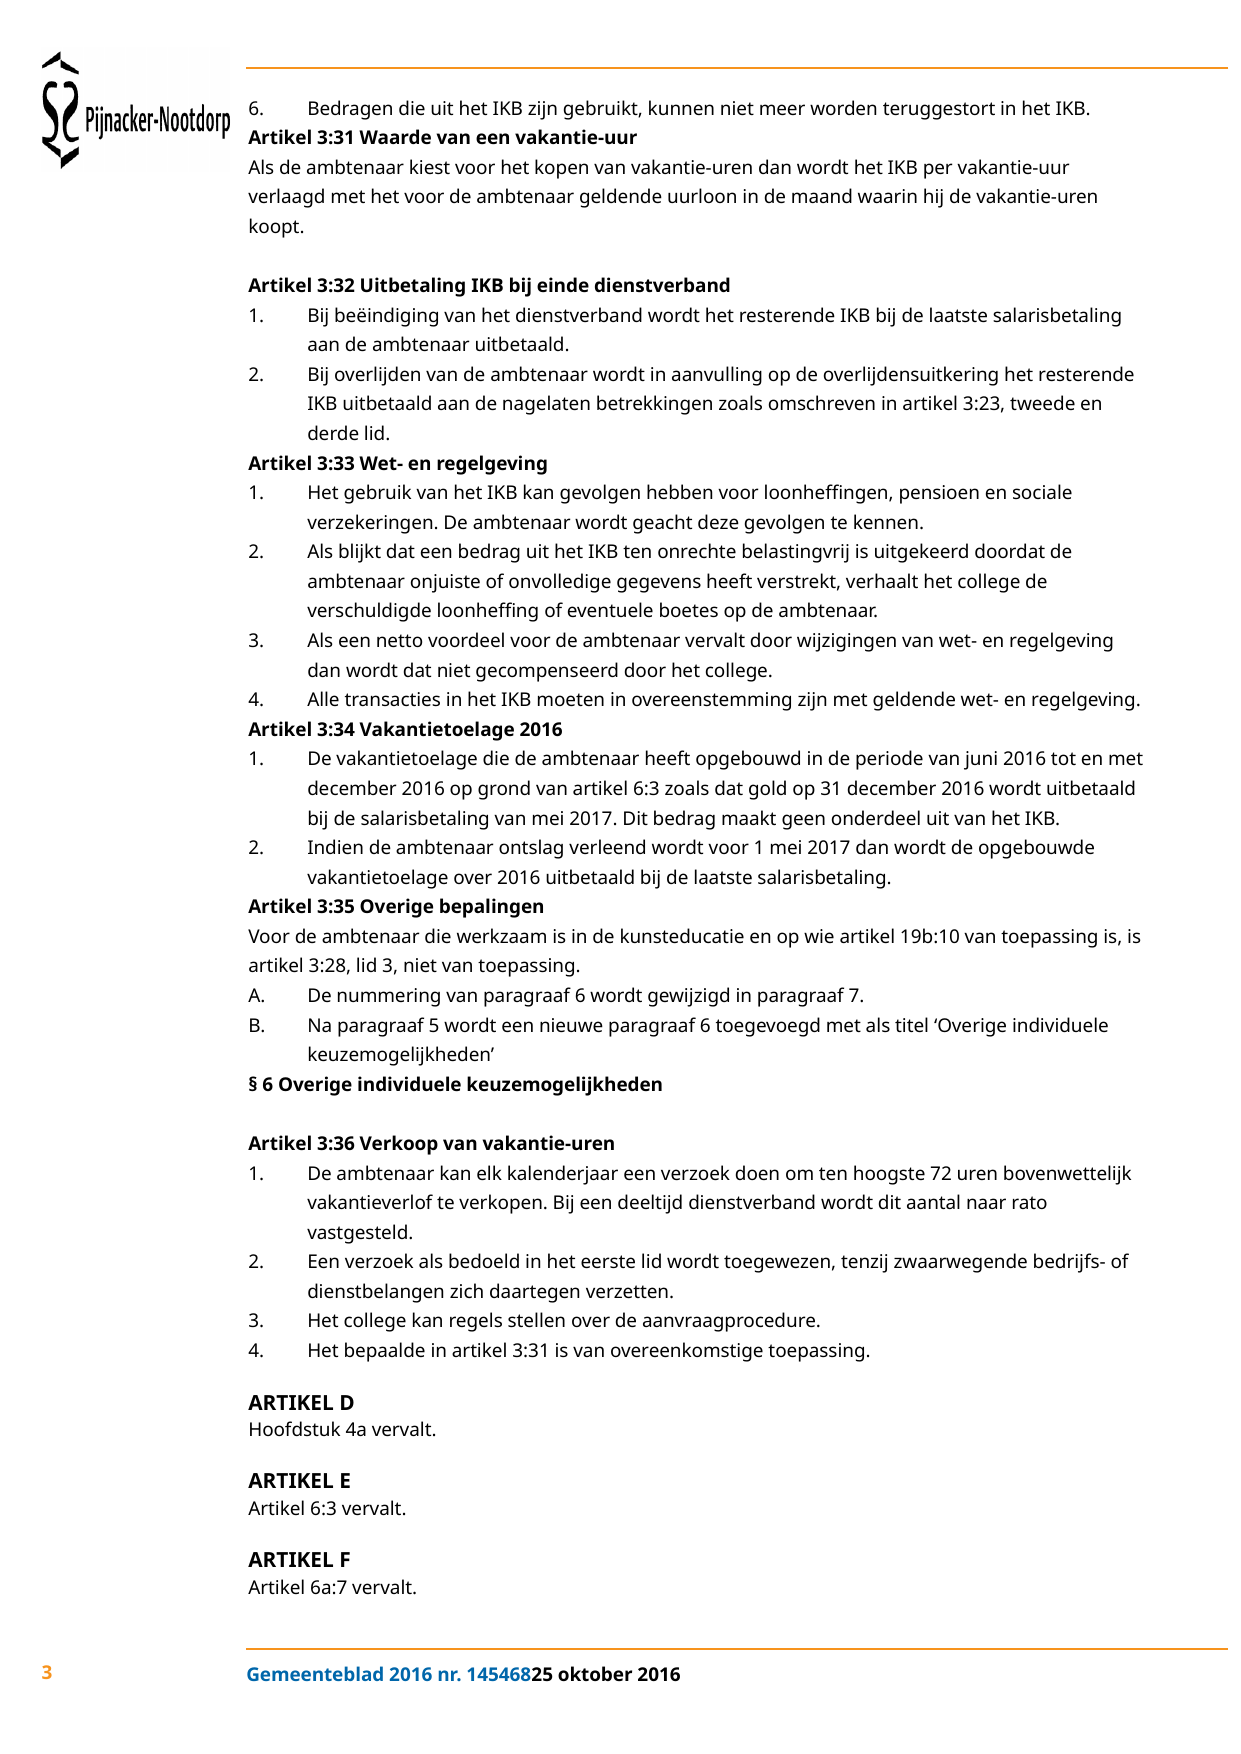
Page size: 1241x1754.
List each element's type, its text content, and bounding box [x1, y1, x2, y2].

list Bij beëindiging van het dienstverband wordt het resterende IKB bij de laatste salarisbetaling aan de ambtenaar uitbetaald. [248, 302, 1152, 357]
text Artikel 3:35 Overige bepalingen [248, 893, 1152, 919]
list De vakantietoelage die de ambtenaar heeft opgebouwd in de periode van juni 2016 tot en met december 2016 op grond van artikel 6:3 zoals dat gold op 31 december 2016 wordt uitbetaald bij de salarisbetaling van mei 2017. Dit bedrag maakt geen onderdeel uit van het IKB. [248, 746, 1152, 831]
list Na paragraaf 5 wordt een nieuwe paragraaf 6 toegevoegd met als titel ‘Overige individuele keuzemogelijkheden’ [248, 1012, 1152, 1067]
list Als blijkt dat een bedrag uit het IKB ten onrechte belastingvrij is uitgekeerd doordat de ambtenaar onjuiste of onvolledige gegevens heeft verstrekt, verhaalt het college de verschuldigde loonheffing of eventuele boetes op de ambtenaar. [248, 538, 1152, 623]
list Bij overlijden van de ambtenaar wordt in aanvulling op de overlijdensuitkering het resterende IKB uitbetaald aan de nagelaten betrekkingen zoals omschreven in artikel 3:23, tweede en derde lid. [248, 361, 1152, 446]
list Alle transacties in het IKB moeten in overeenstemming zijn met geldende wet- en regelgeving. [248, 686, 1152, 712]
text Artikel 3:32 Uitbetaling IKB bij einde dienstverband [248, 272, 1152, 298]
text Artikel 3:36 Verkoop van vakantie-uren [248, 1130, 1152, 1156]
text Artikel 3:31 Waarde van een vakantie-uur [248, 124, 1152, 150]
list De ambtenaar kan elk kalenderjaar een verzoek doen om ten hoogste 72 uren bovenwettelijk vakantieverlof te verkopen. Bij een deeltijd dienstverband wordt dit aantal naar rato vastgesteld. [248, 1160, 1152, 1245]
text Artikel 3:34 Vakantietoelage 2016 [248, 716, 1152, 742]
list Als een netto voordeel voor de ambtenaar vervalt door wijzigingen van wet- en regelgeving dan wordt dat niet gecompenseerd door het college. [248, 627, 1152, 683]
text ARTIKEL E [248, 1467, 1152, 1495]
text Hoofdstuk 4a vervalt. [248, 1416, 1152, 1442]
list Het college kan regels stellen over de aanvraagprocedure. [248, 1308, 1152, 1333]
text ARTIKEL F [248, 1545, 1152, 1574]
text Artikel 6:3 vervalt. [248, 1495, 1152, 1521]
list Het bepaalde in artikel 3:31 is van overeenkomstige toepassing. [248, 1337, 1152, 1363]
text Voor de ambtenaar die werkzaam is in de kunsteducatie en op wie artikel 19b:10 van toepassing is, is artikel 3:28, lid 3, niet van toepassing. [248, 923, 1152, 978]
text Artikel 6a:7 vervalt. [248, 1574, 1152, 1599]
list Indien de ambtenaar ontslag verleend wordt voor 1 mei 2017 dan wordt de opgebouwde vakantietoelage over 2016 uitbetaald bij de laatste salarisbetaling. [248, 834, 1152, 890]
text § 6 Overige individuele keuzemogelijkheden [248, 1071, 1152, 1097]
text ARTIKEL D [248, 1388, 1152, 1416]
picture [41, 47, 231, 172]
list Bedragen die uit het IKB zijn gebruikt, kunnen niet meer worden teruggestort in het IKB. [248, 95, 1152, 121]
list Het gebruik van het IKB kan gevolgen hebben voor loonheffingen, pensioen en sociale verzekeringen. De ambtenaar wordt geacht deze gevolgen te kennen. [248, 479, 1152, 535]
text Artikel 3:33 Wet- en regelgeving [248, 450, 1152, 476]
list Een verzoek als bedoeld in het eerste lid wordt toegewezen, tenzij zwaarwegende bedrijfs- of dienstbelangen zich daartegen verzetten. [248, 1248, 1152, 1304]
text Als de ambtenaar kiest voor het kopen van vakantie-uren dan wordt het IKB per vakantie-uur verlaagd met het voor de ambtenaar geldende uurloon in de maand waarin hij de vakantie-uren koopt. [248, 154, 1152, 239]
list De nummering van paragraaf 6 wordt gewijzigd in paragraaf 7. [248, 982, 1152, 1008]
